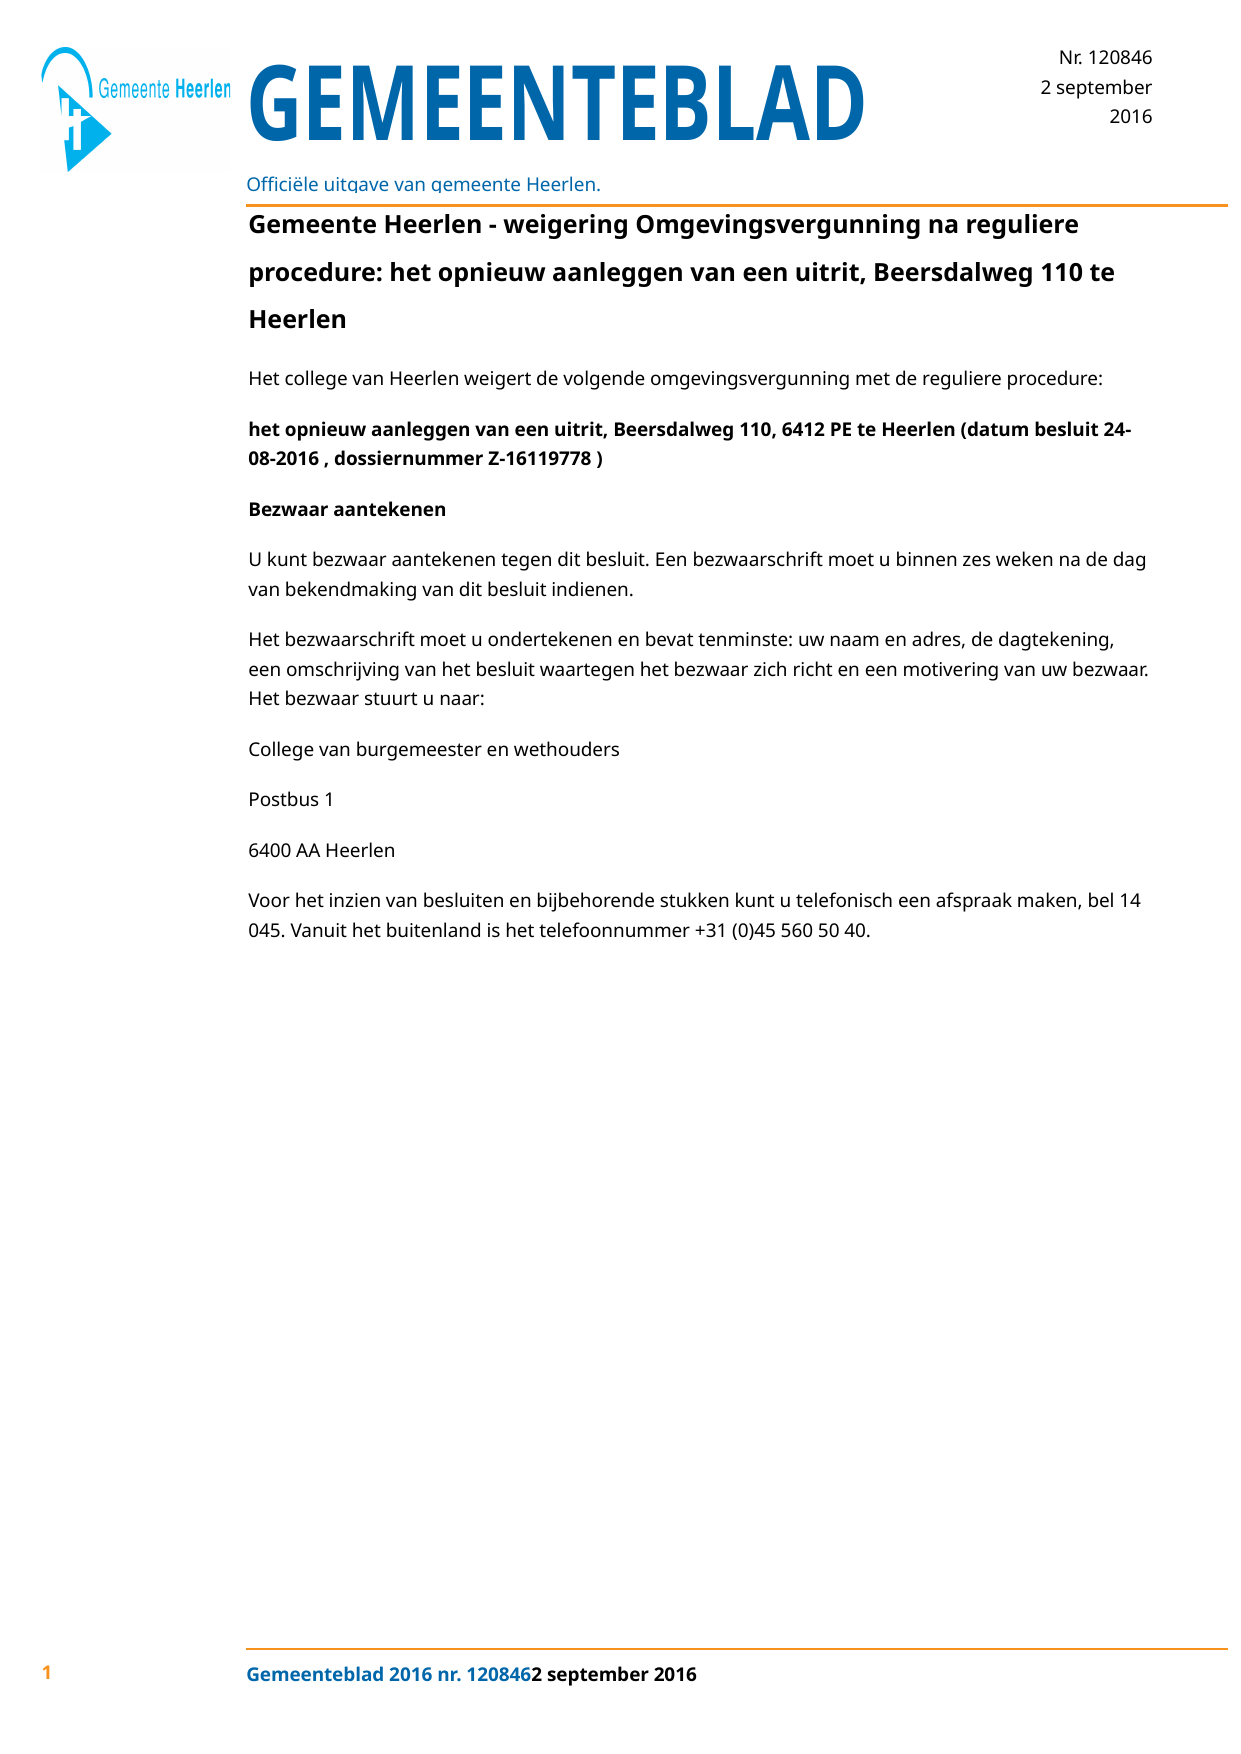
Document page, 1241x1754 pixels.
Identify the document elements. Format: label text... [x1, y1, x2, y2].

text Bezwaar aantekenen [248, 496, 1152, 522]
text Het college van Heerlen weigert de volgende omgevingsvergunning met de reguliere procedure: [248, 366, 1152, 391]
text Gemeente Heerlen - weigering Omgevingsvergunning na reguliere procedure: het opnieuw aanleggen van een uitrit, Beersdalweg 110 te Heerlen [248, 207, 1152, 336]
text 6400 AA Heerlen [248, 837, 1152, 862]
text Postbus 1 [248, 786, 1152, 812]
picture [41, 47, 58, 70]
picture [41, 47, 231, 172]
text U kunt bezwaar aantekenen tegen dit besluit. Een bezwaarschrift moet u binnen zes weken na de dag van bekendmaking van dit besluit indienen. [248, 546, 1152, 602]
text Voor het inzien van besluiten en bijbehorende stukken kunt u telefonisch een afspraak maken, bel 14 045. Vanuit het buitenland is het telefoonnummer +31 (0)45 560 50 40. [248, 887, 1152, 942]
text College van burgemeester en wethouders [248, 736, 1152, 762]
text Het bezwaarschrift moet u ondertekenen en bevat tenminste: uw naam en adres, de dagtekening, een omschrijving van het besluit waartegen het bezwaar zich richt en een motivering van uw bezwaar. Het bezwaar stuurt u naar: [248, 626, 1152, 711]
text het opnieuw aanleggen van een uitrit, Beersdalweg 110, 6412 PE te Heerlen (datum besluit 24-08-2016 , dossiernummer Z-16119778 ) [248, 416, 1152, 471]
